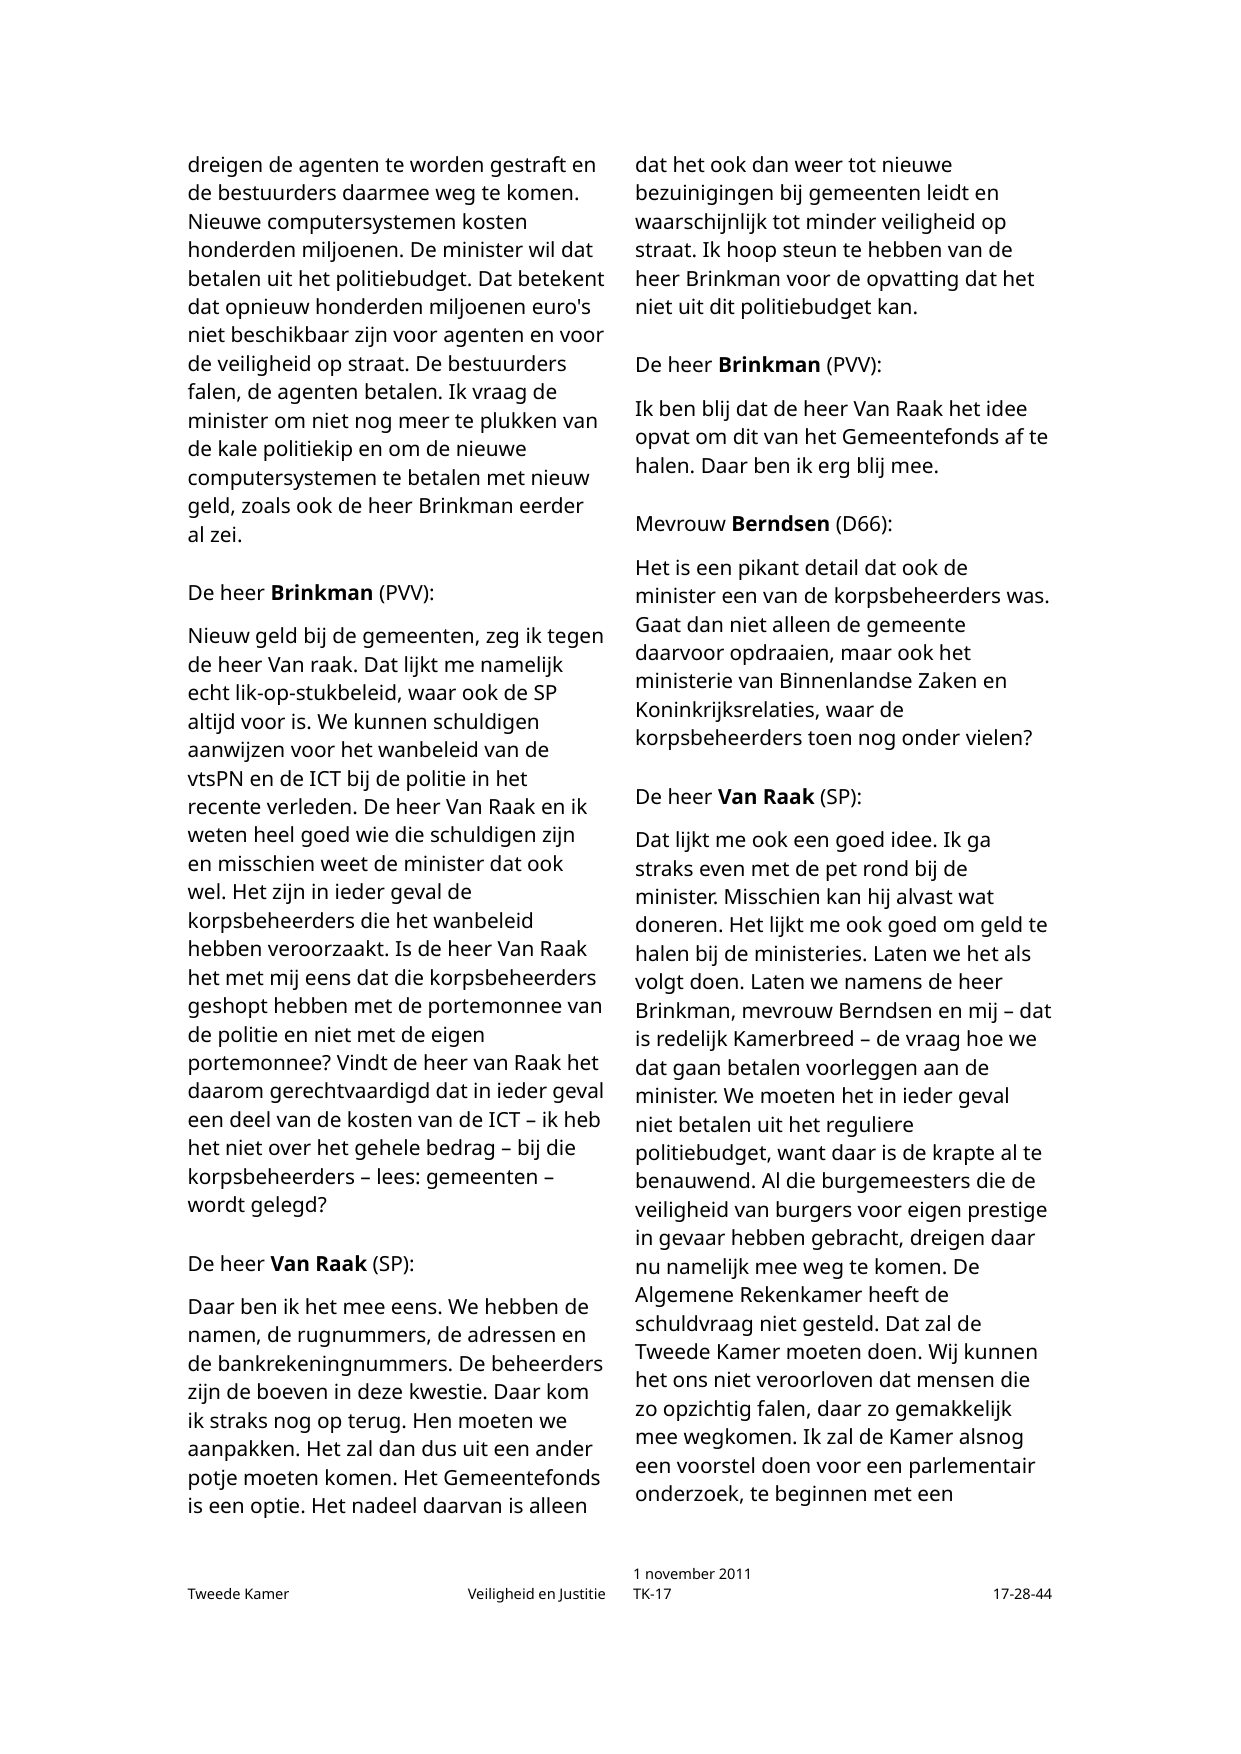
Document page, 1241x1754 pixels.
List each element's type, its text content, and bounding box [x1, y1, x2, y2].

text De heer Van Raak (SP): [635, 782, 1053, 810]
text dreigen de agenten te worden gestraft en de bestuurders daarmee weg te komen. Nieuwe computersystemen kosten honderden miljoenen. De minister wil dat betalen uit het politiebudget. Dat betekent dat opnieuw honderden miljoenen euro's niet beschikbaar zijn voor agenten en voor de veiligheid op straat. De bestuurders falen, de agenten betalen. Ik vraag de minister om niet nog meer te plukken van de kale politiekip en om de nieuwe computersystemen te betalen met nieuw geld, zoals ook de heer Brinkman eerder al zei. [187, 150, 605, 548]
text Daar ben ik het mee eens. We hebben de namen, de rugnummers, de adressen en de bankrekeningnummers. De beheerders zijn de boeven in deze kwestie. Daar kom ik straks nog op terug. Hen moeten we aanpakken. Het zal dan dus uit een ander potje moeten komen. Het Gemeentefonds is een optie. Het nadeel daarvan is alleen [187, 1292, 605, 1520]
text Dat lijkt me ook een goed idee. Ik ga straks even met de pet rond bij de minister. Misschien kan hij alvast wat doneren. Het lijkt me ook goed om geld te halen bij de ministeries. Laten we het als volgt doen. Laten we namens de heer Brinkman, mevrouw Berndsen en mij – dat is redelijk Kamerbreed – de vraag hoe we dat gaan betalen voorleggen aan de minister. We moeten het in ieder geval niet betalen uit het reguliere politiebudget, want daar is de krapte al te benauwend. Al die burgemeesters die de veiligheid van burgers voor eigen prestige in gevaar hebben gebracht, dreigen daar nu namelijk mee weg te komen. De Algemene Rekenkamer heeft de schuldvraag niet gesteld. Dat zal de Tweede Kamer moeten doen. Wij kunnen het ons niet veroorloven dat mensen die zo opzichtig falen, daar zo gemakkelijk mee wegkomen. Ik zal de Kamer alsnog een voorstel doen voor een parlementair onderzoek, te beginnen met een [635, 825, 1053, 1508]
text Ik ben blij dat de heer Van Raak het idee opvat om dit van het Gemeentefonds af te halen. Daar ben ik erg blij mee. [635, 394, 1053, 479]
text De heer Brinkman (PVV): [635, 351, 1053, 379]
text De heer Van Raak (SP): [187, 1249, 605, 1277]
text Nieuw geld bij de gemeenten, zeg ik tegen de heer Van raak. Dat lijkt me namelijk echt lik-op-stukbeleid, waar ook de SP altijd voor is. We kunnen schuldigen aanwijzen voor het wanbeleid van de vtsPN en de ICT bij de politie in het recente verleden. De heer Van Raak en ik weten heel goed wie die schuldigen zijn en misschien weet de minister dat ook wel. Het zijn in ieder geval de korpsbeheerders die het wanbeleid hebben veroorzaakt. Is de heer Van Raak het met mij eens dat die korpsbeheerders geshopt hebben met de portemonnee van de politie en niet met de eigen portemonnee? Vindt de heer van Raak het daarom gerechtvaardigd dat in ieder geval een deel van de kosten van de ICT – ik heb het niet over het gehele bedrag – bij die korpsbeheerders – lees: gemeenten – wordt gelegd? [187, 622, 605, 1219]
text Het is een pikant detail dat ook de minister een van de korpsbeheerders was. Gaat dan niet alleen de gemeente daarvoor opdraaien, maar ook het ministerie van Binnenlandse Zaken en Koninkrijksrelaties, waar de korpsbeheerders toen nog onder vielen? [635, 553, 1053, 752]
text De heer Brinkman (PVV): [187, 578, 605, 607]
text Mevrouw Berndsen (D66): [635, 509, 1053, 538]
text dat het ook dan weer tot nieuwe bezuinigingen bij gemeenten leidt en waarschijnlijk tot minder veiligheid op straat. Ik hoop steun te hebben van de heer Brinkman voor de opvatting dat het niet uit dit politiebudget kan. [635, 150, 1053, 321]
